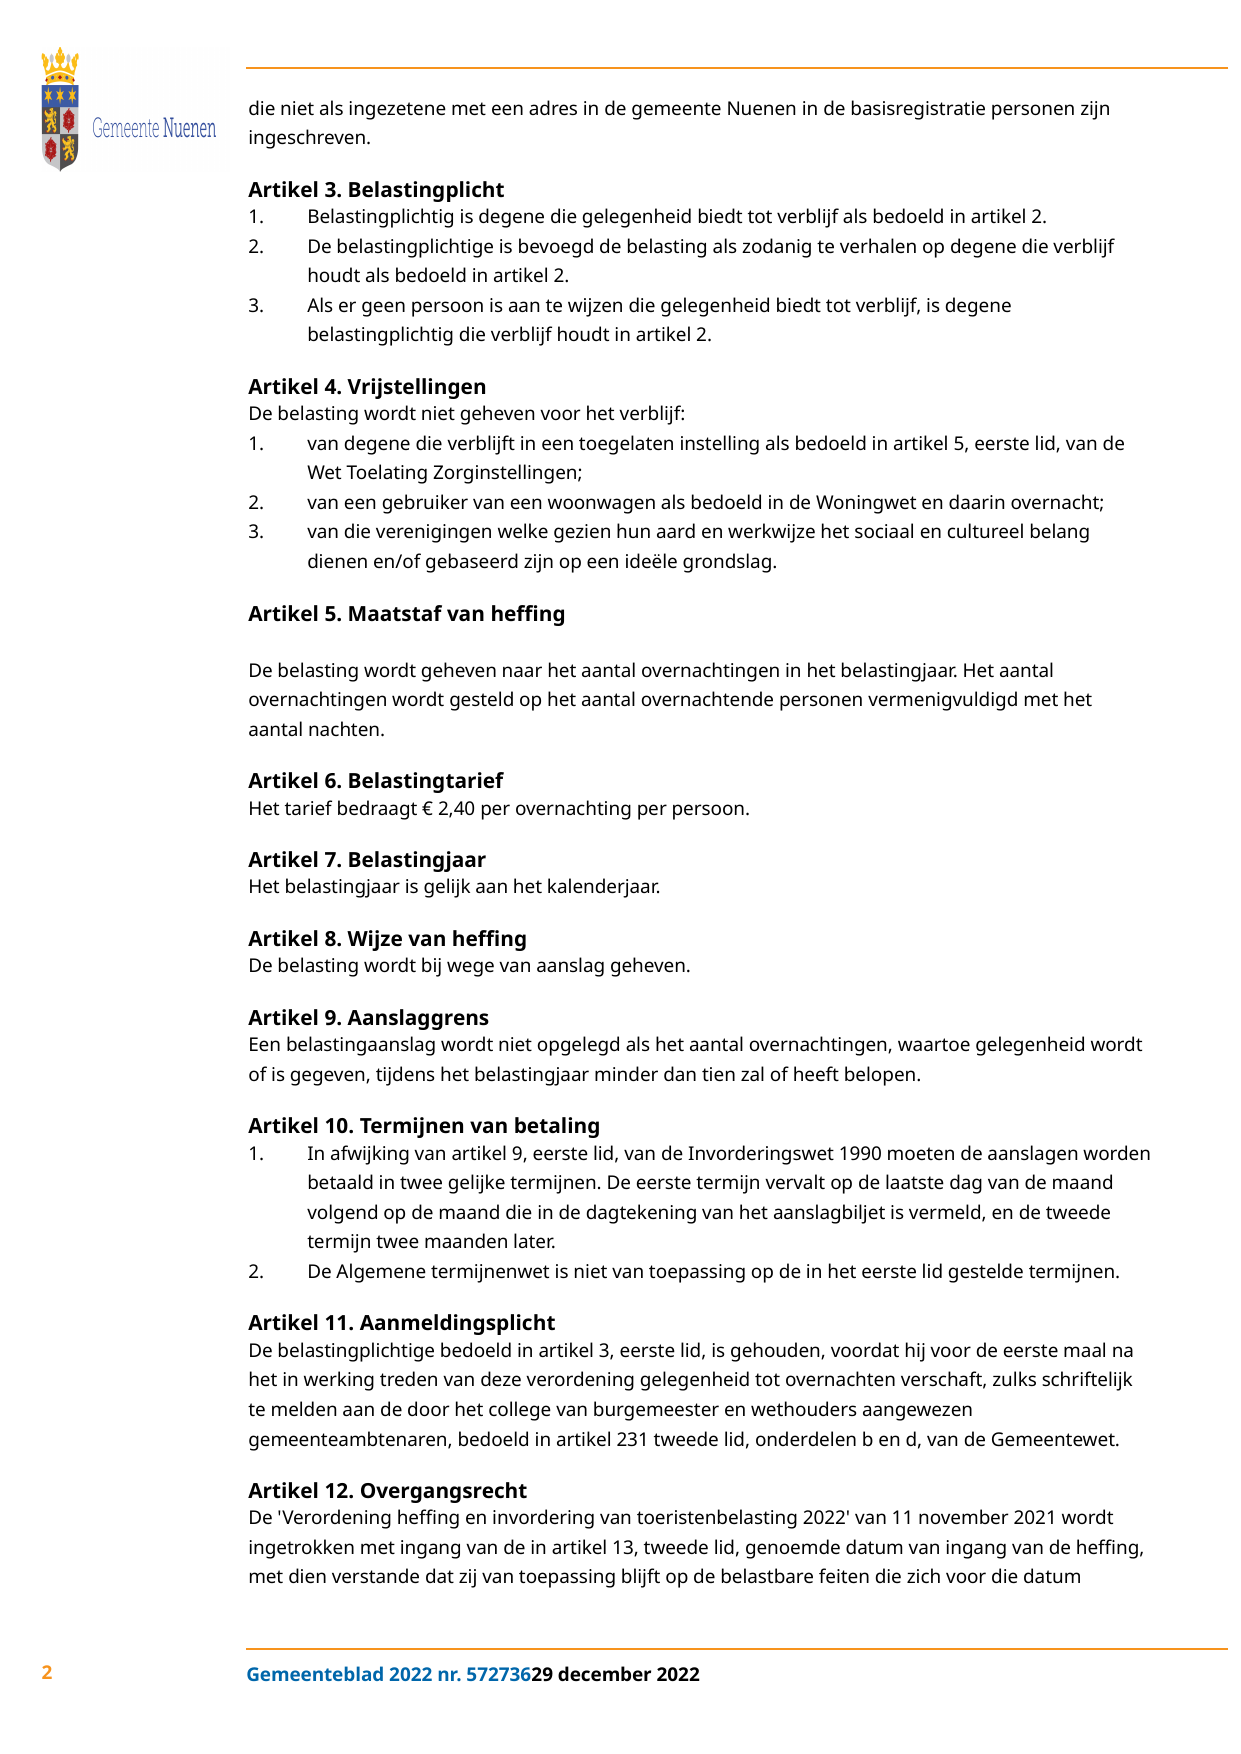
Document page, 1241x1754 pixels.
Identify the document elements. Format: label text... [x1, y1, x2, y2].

text De belasting wordt niet geheven voor het verblijf: [248, 400, 1152, 426]
list De belastingplichtige is bevoegd de belasting als zodanig te verhalen op degene die verblijf houdt als bedoeld in artikel 2. [248, 233, 1152, 288]
text De belasting wordt bij wege van aanslag geheven. [248, 952, 1152, 978]
text Artikel 7. Belastingjaar [248, 845, 1152, 874]
list Als er geen persoon is aan te wijzen die gelegenheid biedt tot verblijf, is degene belastingplichtig die verblijf houdt in artikel 2. [248, 292, 1152, 347]
text De belasting wordt geheven naar het aantal overnachtingen in het belastingjaar. Het aantal overnachtingen wordt gesteld op het aantal overnachtende personen vermenigvuldigd met het aantal nachten. [248, 657, 1152, 742]
text De 'Verordening heffing en invordering van toeristenbelasting 2022' van 11 november 2021 wordt ingetrokken met ingang van de in artikel 13, tweede lid, genoemde datum van ingang van de heffing, met dien verstande dat zij van toepassing blijft op de belastbare feiten die zich voor die datum [248, 1504, 1152, 1589]
text Artikel 12. Overgangsrecht [248, 1476, 1152, 1504]
text Artikel 10. Termijnen van betaling [248, 1111, 1152, 1140]
list van een gebruiker van een woonwagen als bedoeld in de Woningwet en daarin overnacht; [248, 489, 1152, 515]
text Artikel 5. Maatstaf van heffing [248, 599, 1152, 627]
text Het tarief bedraagt € 2,40 per overnachting per persoon. [248, 795, 1152, 821]
text Artikel 9. Aanslaggrens [248, 1003, 1152, 1031]
list In afwijking van artikel 9, eerste lid, van de Invorderingswet 1990 moeten de aanslagen worden betaald in twee gelijke termijnen. De eerste termijn vervalt op de laatste dag van de maand volgend op de maand die in de dagtekening van het aanslagbiljet is vermeld, en de tweede termijn twee maanden later. [248, 1140, 1152, 1254]
text Een belastingaanslag wordt niet opgelegd als het aantal overnachtingen, waartoe gelegenheid wordt of is gegeven, tijdens het belastingjaar minder dan tien zal of heeft belopen. [248, 1031, 1152, 1087]
text Artikel 6. Belastingtarief [248, 766, 1152, 795]
picture [41, 47, 231, 172]
list van die verenigingen welke gezien hun aard en werkwijze het sociaal en cultureel belang dienen en/of gebaseerd zijn op een ideële grondslag. [248, 519, 1152, 574]
text Artikel 8. Wijze van heffing [248, 924, 1152, 952]
text De belastingplichtige bedoeld in artikel 3, eerste lid, is gehouden, voordat hij voor de eerste maal na het in werking treden van deze verordening gelegenheid tot overnachten verschaft, zulks schriftelijk te melden aan de door het college van burgemeester en wethouders aangewezen gemeenteambtenaren, bedoeld in artikel 231 tweede lid, onderdelen b en d, van de Gemeentewet. [248, 1337, 1152, 1451]
list De Algemene termijnenwet is niet van toepassing op de in het eerste lid gestelde termijnen. [248, 1258, 1152, 1284]
list van degene die verblijft in een toegelaten instelling als bedoeld in artikel 5, eerste lid, van de Wet Toelating Zorginstellingen; [248, 430, 1152, 485]
text Het belastingjaar is gelijk aan het kalenderjaar. [248, 874, 1152, 899]
list Belastingplichtig is degene die gelegenheid biedt tot verblijf als bedoeld in artikel 2. [248, 203, 1152, 229]
text Artikel 11. Aanmeldingsplicht [248, 1308, 1152, 1337]
text Artikel 4. Vrijstellingen [248, 372, 1152, 400]
text Artikel 3. Belastingplicht [248, 175, 1152, 203]
text die niet als ingezetene met een adres in de gemeente Nuenen in de basisregistratie personen zijn ingeschreven. [248, 95, 1152, 150]
